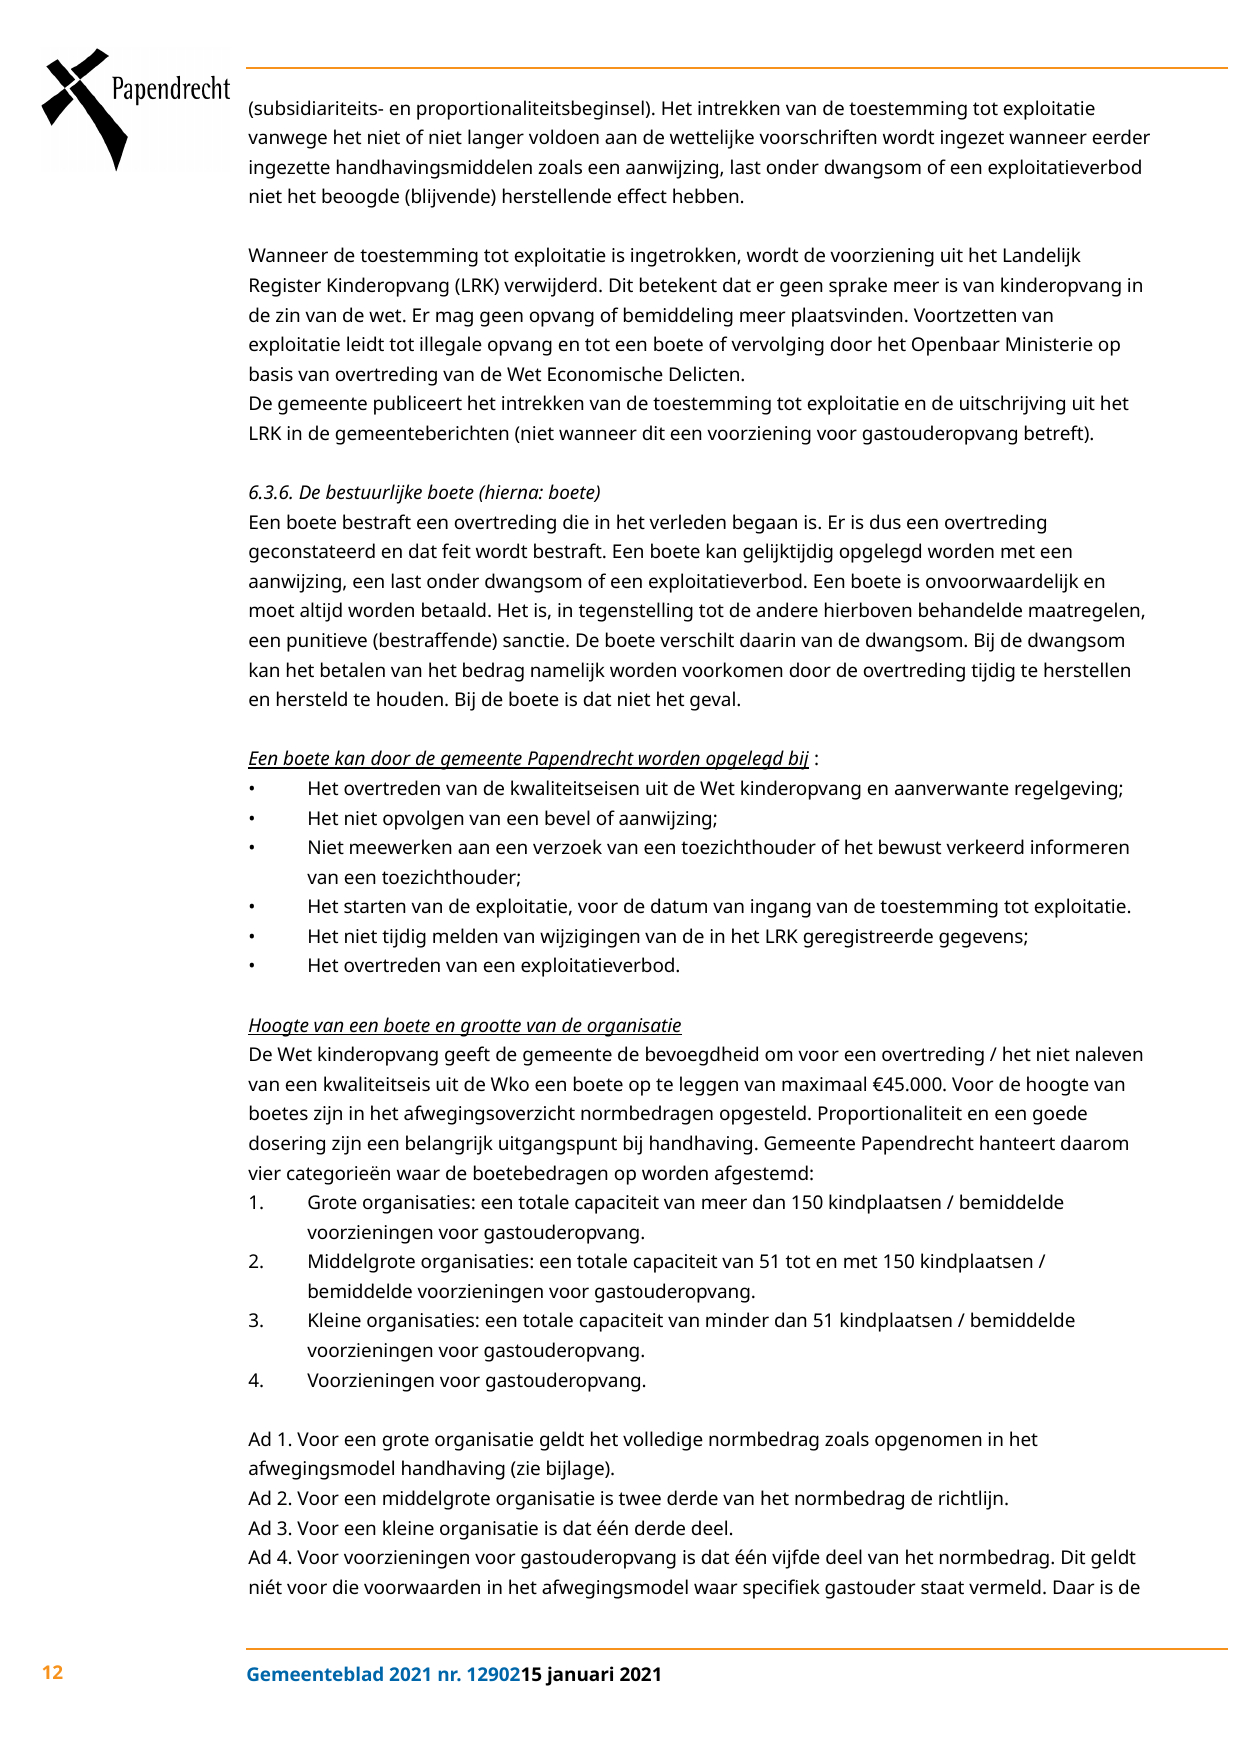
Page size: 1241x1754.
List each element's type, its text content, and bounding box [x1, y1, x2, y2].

picture [41, 47, 231, 172]
list Het overtreden van een exploitatieverbod. [248, 953, 1152, 978]
text Een boete bestraft een overtreding die in het verleden begaan is. Er is dus een overtreding geconstateerd en dat feit wordt bestraft. Een boete kan gelijktijdig opgelegd worden met een aanwijzing, een last onder dwangsom of een exploitatieverbod. Een boete is onvoorwaardelijk en moet altijd worden betaald. Het is, in tegenstelling tot de andere hierboven behandelde maatregelen, een punitieve (bestraffende) sanctie. De boete verschilt daarin van de dwangsom. Bij de dwangsom kan het betalen van het bedrag namelijk worden voorkomen door de overtreding tijdig te herstellen en hersteld te houden. Bij de boete is dat niet het geval. [248, 509, 1152, 712]
list Niet meewerken aan een verzoek van een toezichthouder of het bewust verkeerd informeren van een toezichthouder; [248, 834, 1152, 890]
text De Wet kinderopvang geeft de gemeente de bevoegdheid om voor een overtreding / het niet naleven van een kwaliteitseis uit de Wko een boete op te leggen van maximaal €45.000. Voor de hoogte van boetes zijn in het afwegingsoverzicht normbedragen opgesteld. Proportionaliteit en een goede dosering zijn een belangrijk uitgangspunt bij handhaving. Gemeente Papendrecht hanteert daarom vier categorieën waar de boetebedragen op worden afgestemd: [248, 1041, 1152, 1186]
text Ad 2. Voor een middelgrote organisatie is twee derde van het normbedrag de richtlijn. [248, 1485, 1152, 1511]
list Het niet tijdig melden van wijzigingen van de in het LRK geregistreerde gegevens; [248, 923, 1152, 949]
list Kleine organisaties: een totale capaciteit van minder dan 51 kindplaatsen / bemiddelde voorzieningen voor gastouderopvang. [248, 1308, 1152, 1363]
text Wanneer de toestemming tot exploitatie is ingetrokken, wordt de voorziening uit het Landelijk Register Kinderopvang (LRK) verwijderd. Dit betekent dat er geen sprake meer is van kinderopvang in de zin van de wet. Er mag geen opvang of bemiddeling meer plaatsvinden. Voortzetten van exploitatie leidt tot illegale opvang en tot een boete of vervolging door het Openbaar Ministerie op basis van overtreding van de Wet Economische Delicten. [248, 243, 1152, 387]
list Het starten van de exploitatie, voor de datum van ingang van de toestemming tot exploitatie. [248, 893, 1152, 919]
list Grote organisaties: een totale capaciteit van meer dan 150 kindplaatsen / bemiddelde voorzieningen voor gastouderopvang. [248, 1189, 1152, 1245]
list Het niet opvolgen van een bevel of aanwijzing; [248, 805, 1152, 831]
text 6.3.6. De bestuurlijke boete (hierna: boete) [248, 479, 1152, 505]
list Het overtreden van de kwaliteitseisen uit de Wet kinderopvang en aanverwante regelgeving; [248, 775, 1152, 801]
text Ad 4. Voor voorzieningen voor gastouderopvang is dat één vijfde deel van het normbedrag. Dit geldt niét voor die voorwaarden in het afwegingsmodel waar specifiek gastouder staat vermeld. Daar is de [248, 1544, 1152, 1600]
text Ad 3. Voor een kleine organisatie is dat één derde deel. [248, 1515, 1152, 1541]
text Ad 1. Voor een grote organisatie geldt het volledige normbedrag zoals opgenomen in het afwegingsmodel handhaving (zie bijlage). [248, 1426, 1152, 1481]
text De gemeente publiceert het intrekken van de toestemming tot exploitatie en de uitschrijving uit het LRK in de gemeenteberichten (niet wanneer dit een voorziening voor gastouderopvang betreft). [248, 391, 1152, 446]
text (subsidiariteits- en proportionaliteitsbeginsel). Het intrekken van de toestemming tot exploitatie vanwege het niet of niet langer voldoen aan de wettelijke voorschriften wordt ingezet wanneer eerder ingezette handhavingsmiddelen zoals een aanwijzing, last onder dwangsom of een exploitatieverbod niet het beoogde (blijvende) herstellende effect hebben. [248, 95, 1152, 209]
list Middelgrote organisaties: een totale capaciteit van 51 tot en met 150 kindplaatsen / bemiddelde voorzieningen voor gastouderopvang. [248, 1248, 1152, 1304]
text Hoogte van een boete en grootte van de organisatie [248, 1012, 1152, 1038]
text Een boete kan door de gemeente Papendrecht worden opgelegd bij : [248, 746, 1152, 771]
list Voorzieningen voor gastouderopvang. [248, 1367, 1152, 1393]
